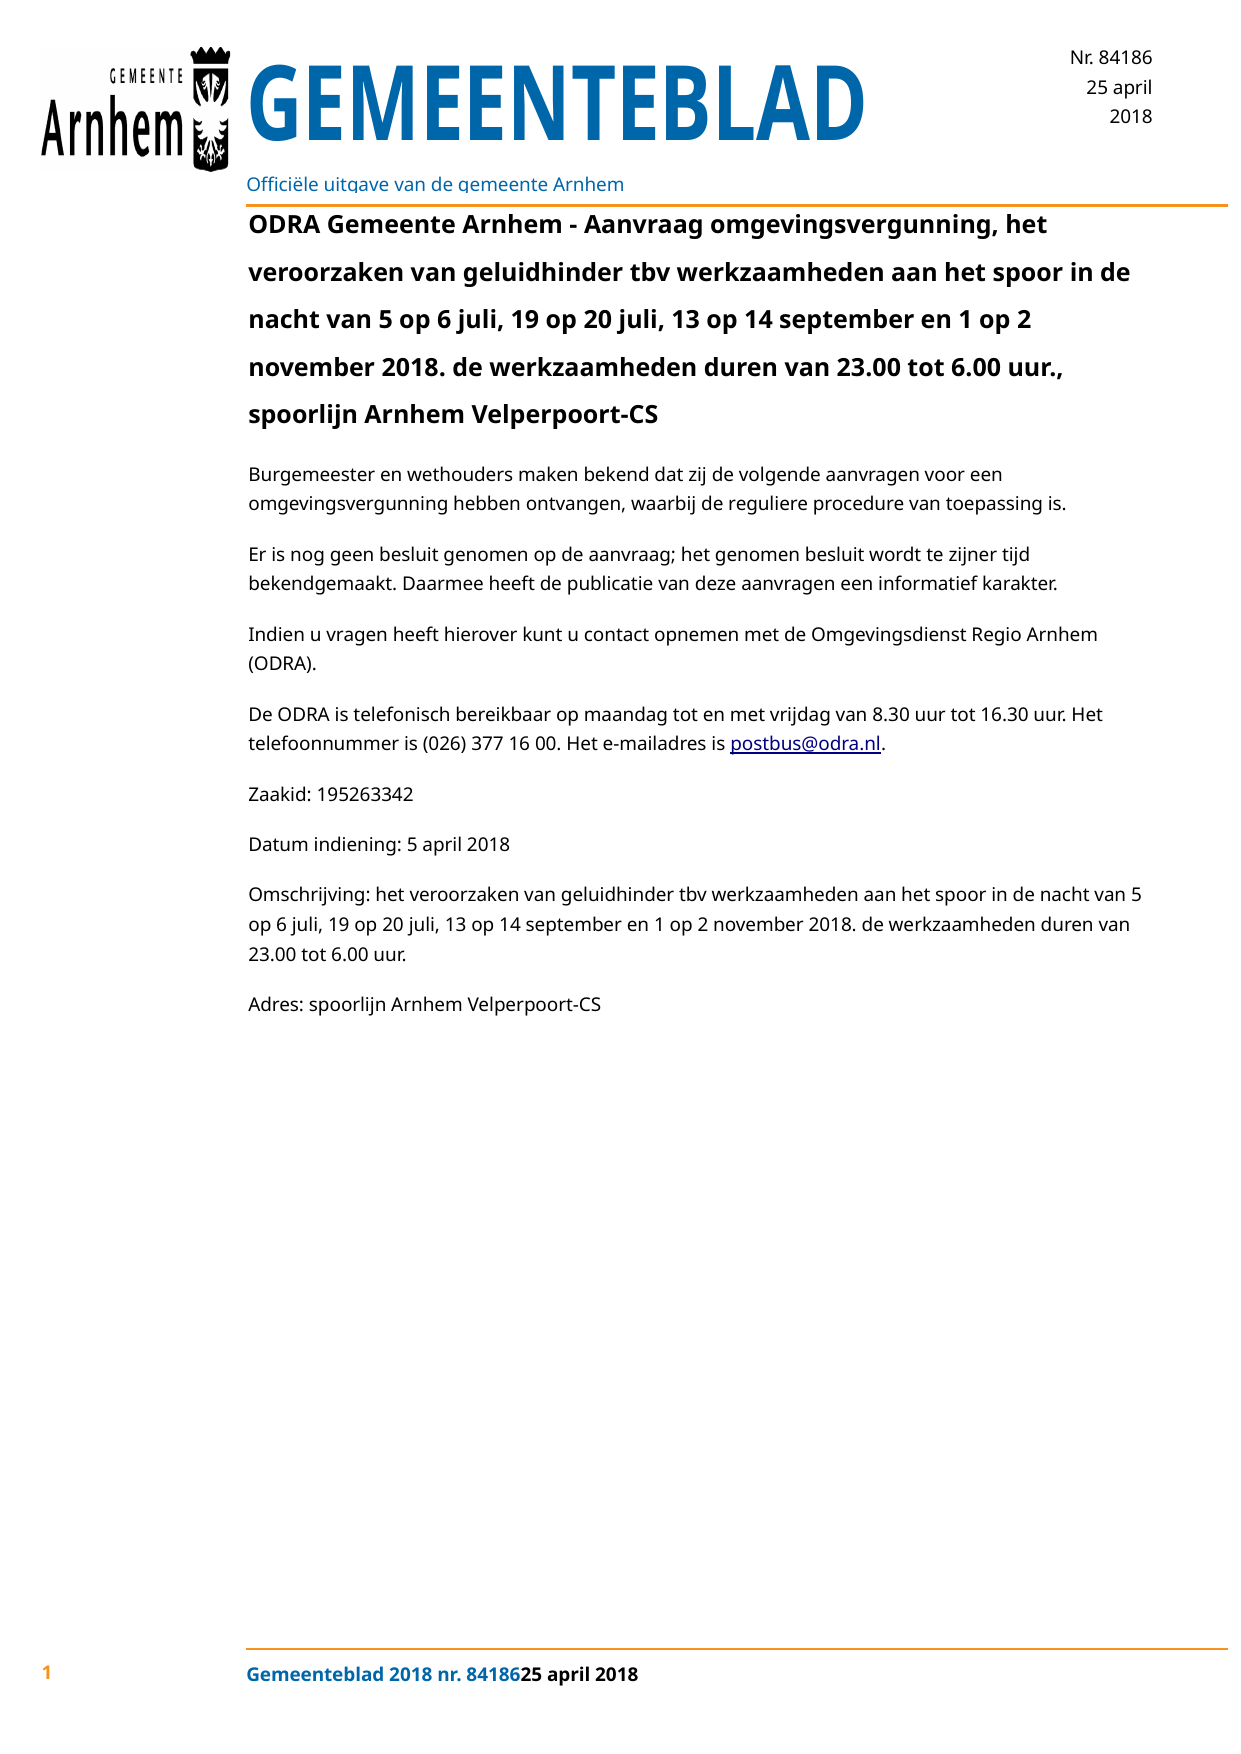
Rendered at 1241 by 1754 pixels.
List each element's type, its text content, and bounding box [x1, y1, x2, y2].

text Indien u vragen heeft hierover kunt u contact opnemen met de Omgevingsdienst Regio Arnhem (ODRA). [248, 621, 1152, 676]
text De ODRA is telefonisch bereikbaar op maandag tot en met vrijdag van 8.30 uur tot 16.30 uur. Het telefoonnummer is (026) 377 16 00. Het e-mailadres is postbus@odra.nl. [248, 701, 1152, 756]
text Burgemeester en wethouders maken bekend dat zij de volgende aanvragen voor een omgevingsvergunning hebben ontvangen, waarbij de reguliere procedure van toepassing is. [248, 461, 1152, 516]
text Adres: spoorlijn Arnhem Velperpoort-CS [248, 991, 1152, 1017]
text Er is nog geen besluit genomen op de aanvraag; het genomen besluit wordt te zijner tijd bekendgemaakt. Daarmee heeft de publicatie van deze aanvragen een informatief karakter. [248, 541, 1152, 596]
text ODRA Gemeente Arnhem - Aanvraag omgevingsvergunning, het veroorzaken van geluidhinder tbv werkzaamheden aan het spoor in de nacht van 5 op 6 juli, 19 op 20 juli, 13 op 14 september en 1 op 2 november 2018. de werkzaamheden duren van 23.00 tot 6.00 uur., spoorlijn Arnhem Velperpoort-CS [248, 207, 1152, 431]
text Datum indiening: 5 april 2018 [248, 831, 1152, 857]
text Zaakid: 195263342 [248, 781, 1152, 806]
text Omschrijving: het veroorzaken van geluidhinder tbv werkzaamheden aan het spoor in de nacht van 5 op 6 juli, 19 op 20 juli, 13 op 14 september en 1 op 2 november 2018. de werkzaamheden duren van 23.00 tot 6.00 uur. [248, 882, 1152, 966]
picture [41, 47, 231, 172]
